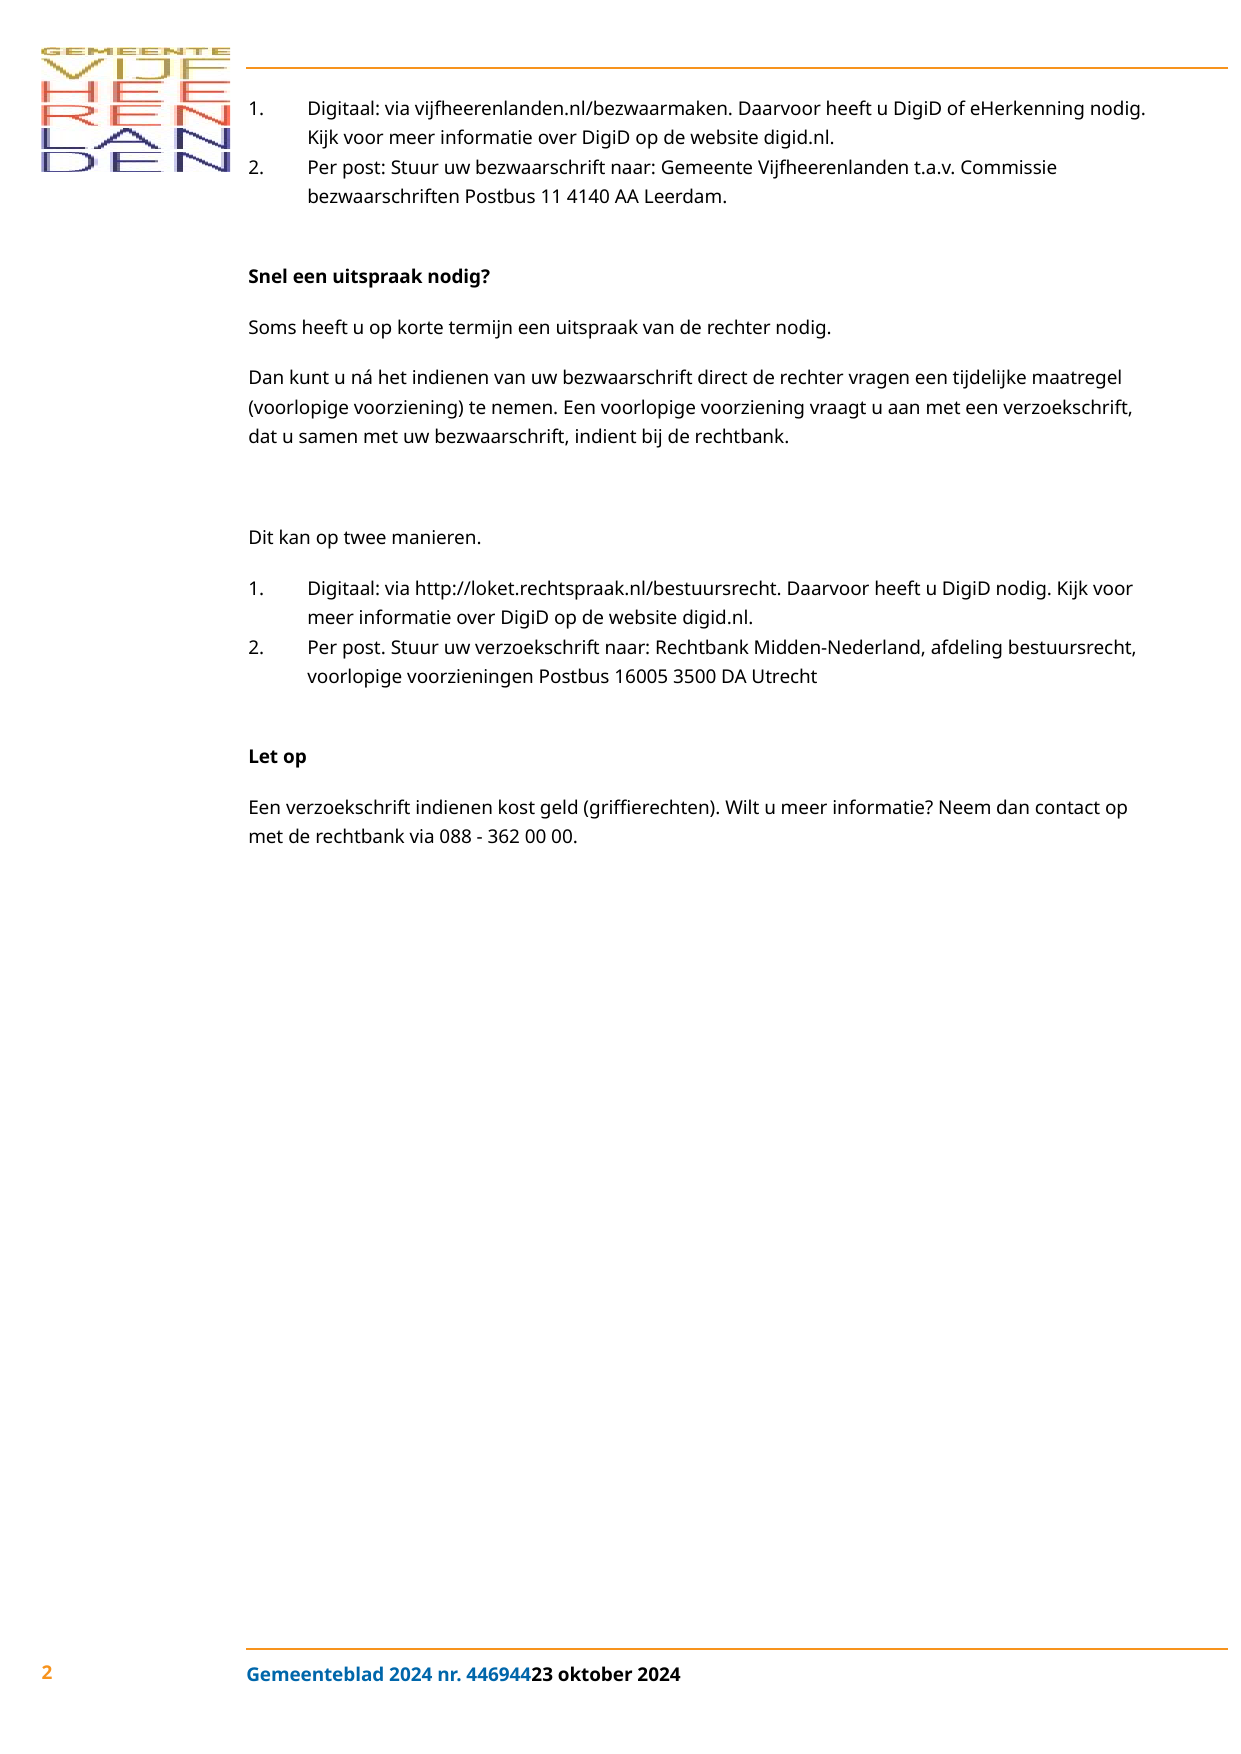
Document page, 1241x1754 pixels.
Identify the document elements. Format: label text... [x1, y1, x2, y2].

picture [41, 47, 231, 172]
list Per post: Stuur uw bezwaarschrift naar: Gemeente Vijfheerenlanden t.a.v. Commissie bezwaarschriften Postbus 11 4140 AA Leerdam. [248, 154, 1152, 209]
list Digitaal: via vijfheerenlanden.nl/bezwaarmaken. Daarvoor heeft u DigiD of eHerkenning nodig. Kijk voor meer informatie over DigiD op de website digid.nl. [248, 95, 1152, 150]
list Digitaal: via http://loket.rechtspraak.nl/bestuursrecht. Daarvoor heeft u DigiD nodig. Kijk voor meer informatie over DigiD op de website digid.nl. [248, 575, 1152, 630]
text Let op [248, 743, 1152, 769]
text Dit kan op twee manieren. [248, 524, 1152, 550]
text Snel een uitspraak nodig? [248, 263, 1152, 289]
list Per post. Stuur uw verzoekschrift naar: Rechtbank Midden-Nederland, afdeling bestuursrecht, voorlopige voorzieningen Postbus 16005 3500 DA Utrecht [248, 634, 1152, 689]
text Dan kunt u ná het indienen van uw bezwaarschrift direct de rechter vragen een tijdelijke maatregel (voorlopige voorziening) te nemen. Een voorlopige voorziening vraagt u aan met een verzoekschrift, dat u samen met uw bezwaarschrift, indient bij de rechtbank. [248, 364, 1152, 449]
text Een verzoekschrift indienen kost geld (griffierechten). Wilt u meer informatie? Neem dan contact op met de rechtbank via 088 - 362 00 00. [248, 794, 1152, 849]
text Soms heeft u op korte termijn een uitspraak van de rechter nodig. [248, 314, 1152, 340]
